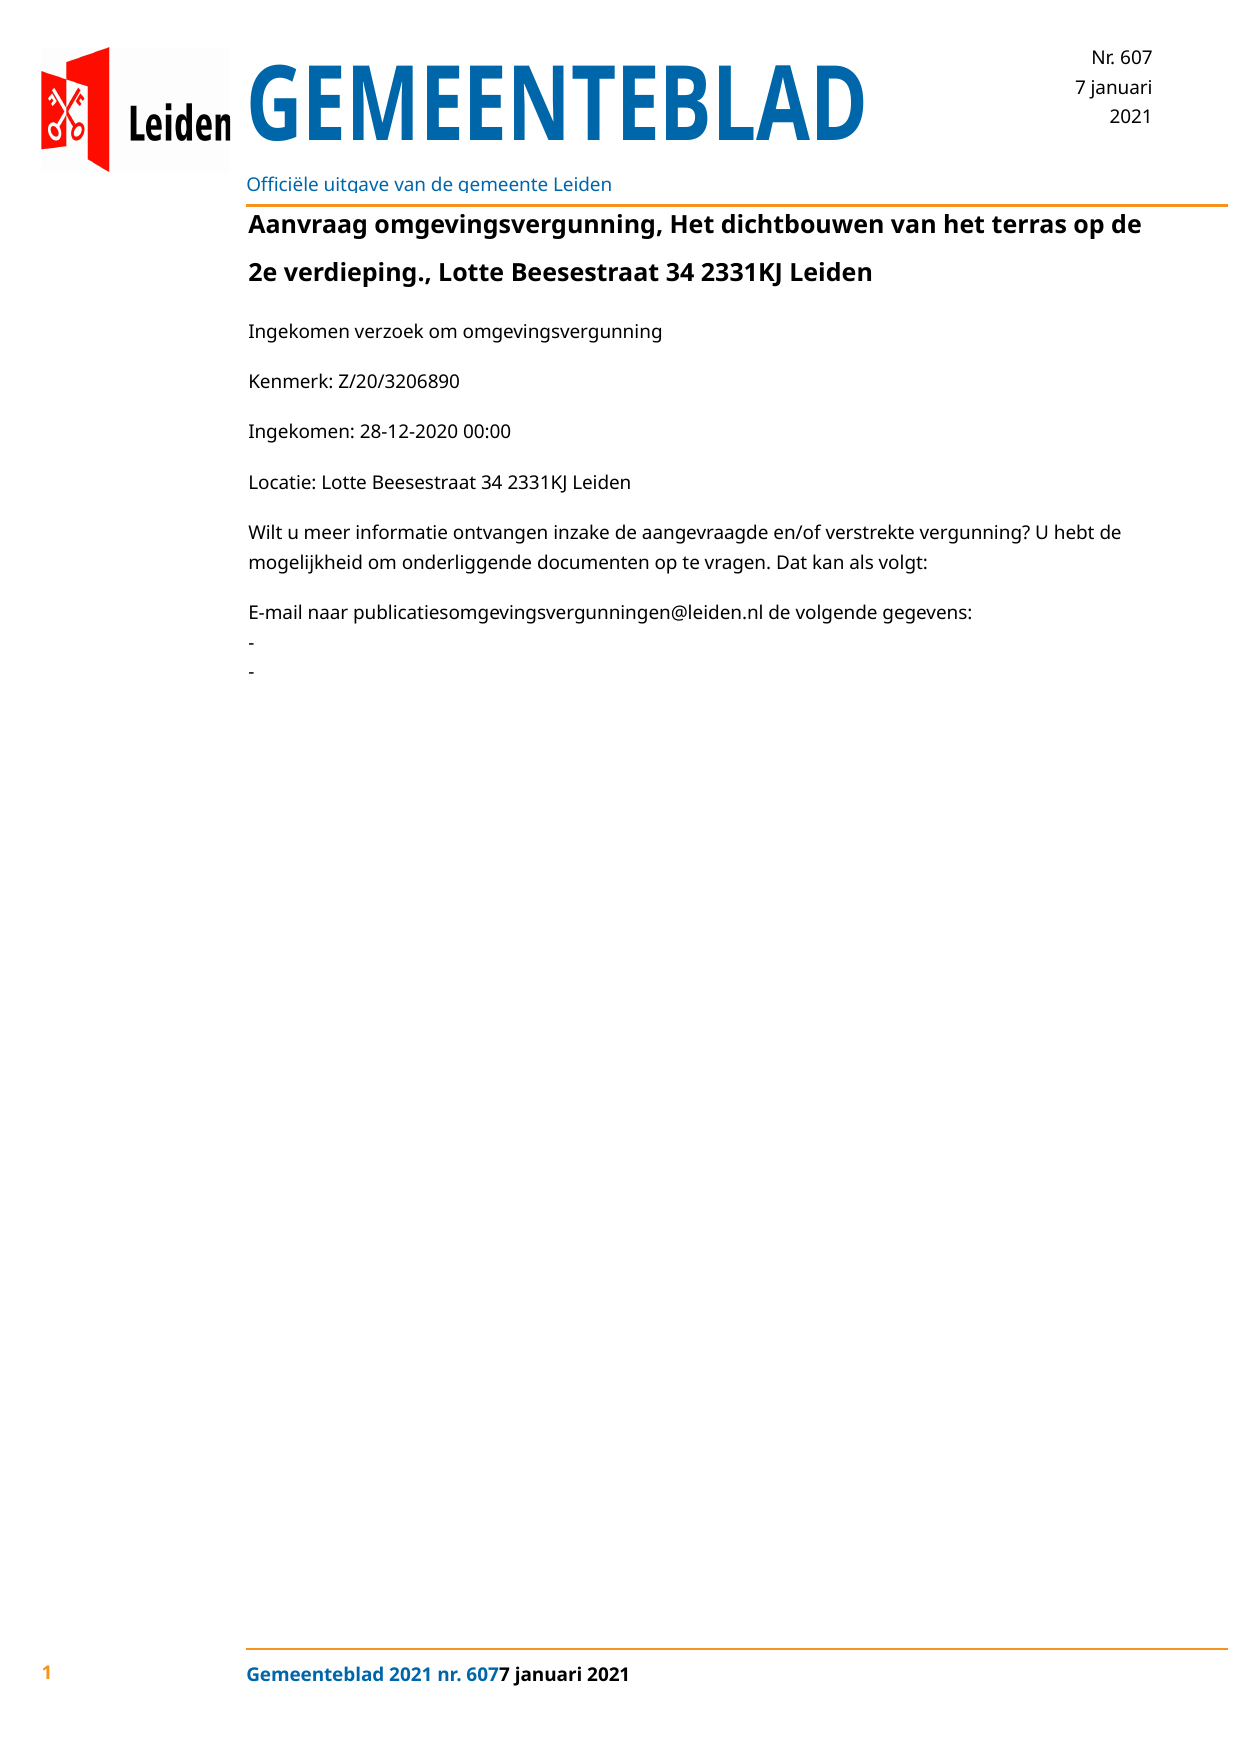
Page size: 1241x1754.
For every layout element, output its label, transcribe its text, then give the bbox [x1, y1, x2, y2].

text Aanvraag omgevingsvergunning, Het dichtbouwen van het terras op de 2e verdieping., Lotte Beesestraat 34 2331KJ Leiden [248, 207, 1152, 288]
text Ingekomen: 28-12-2020 00:00 [248, 419, 1152, 444]
text E-mail naar publicatiesomgevingsvergunningen@leiden.nl de volgende gegevens: [248, 599, 1152, 625]
picture [41, 47, 231, 172]
text Ingekomen verzoek om omgevingsvergunning [248, 318, 1152, 344]
text Wilt u meer informatie ontvangen inzake de aangevraagde en/of verstrekte vergunning? U hebt de mogelijkheid om onderliggende documenten op te vragen. Dat kan als volgt: [248, 519, 1152, 575]
text Kenmerk: Z/20/3206890 [248, 368, 1152, 394]
text Locatie: Lotte Beesestraat 34 2331KJ Leiden [248, 469, 1152, 495]
